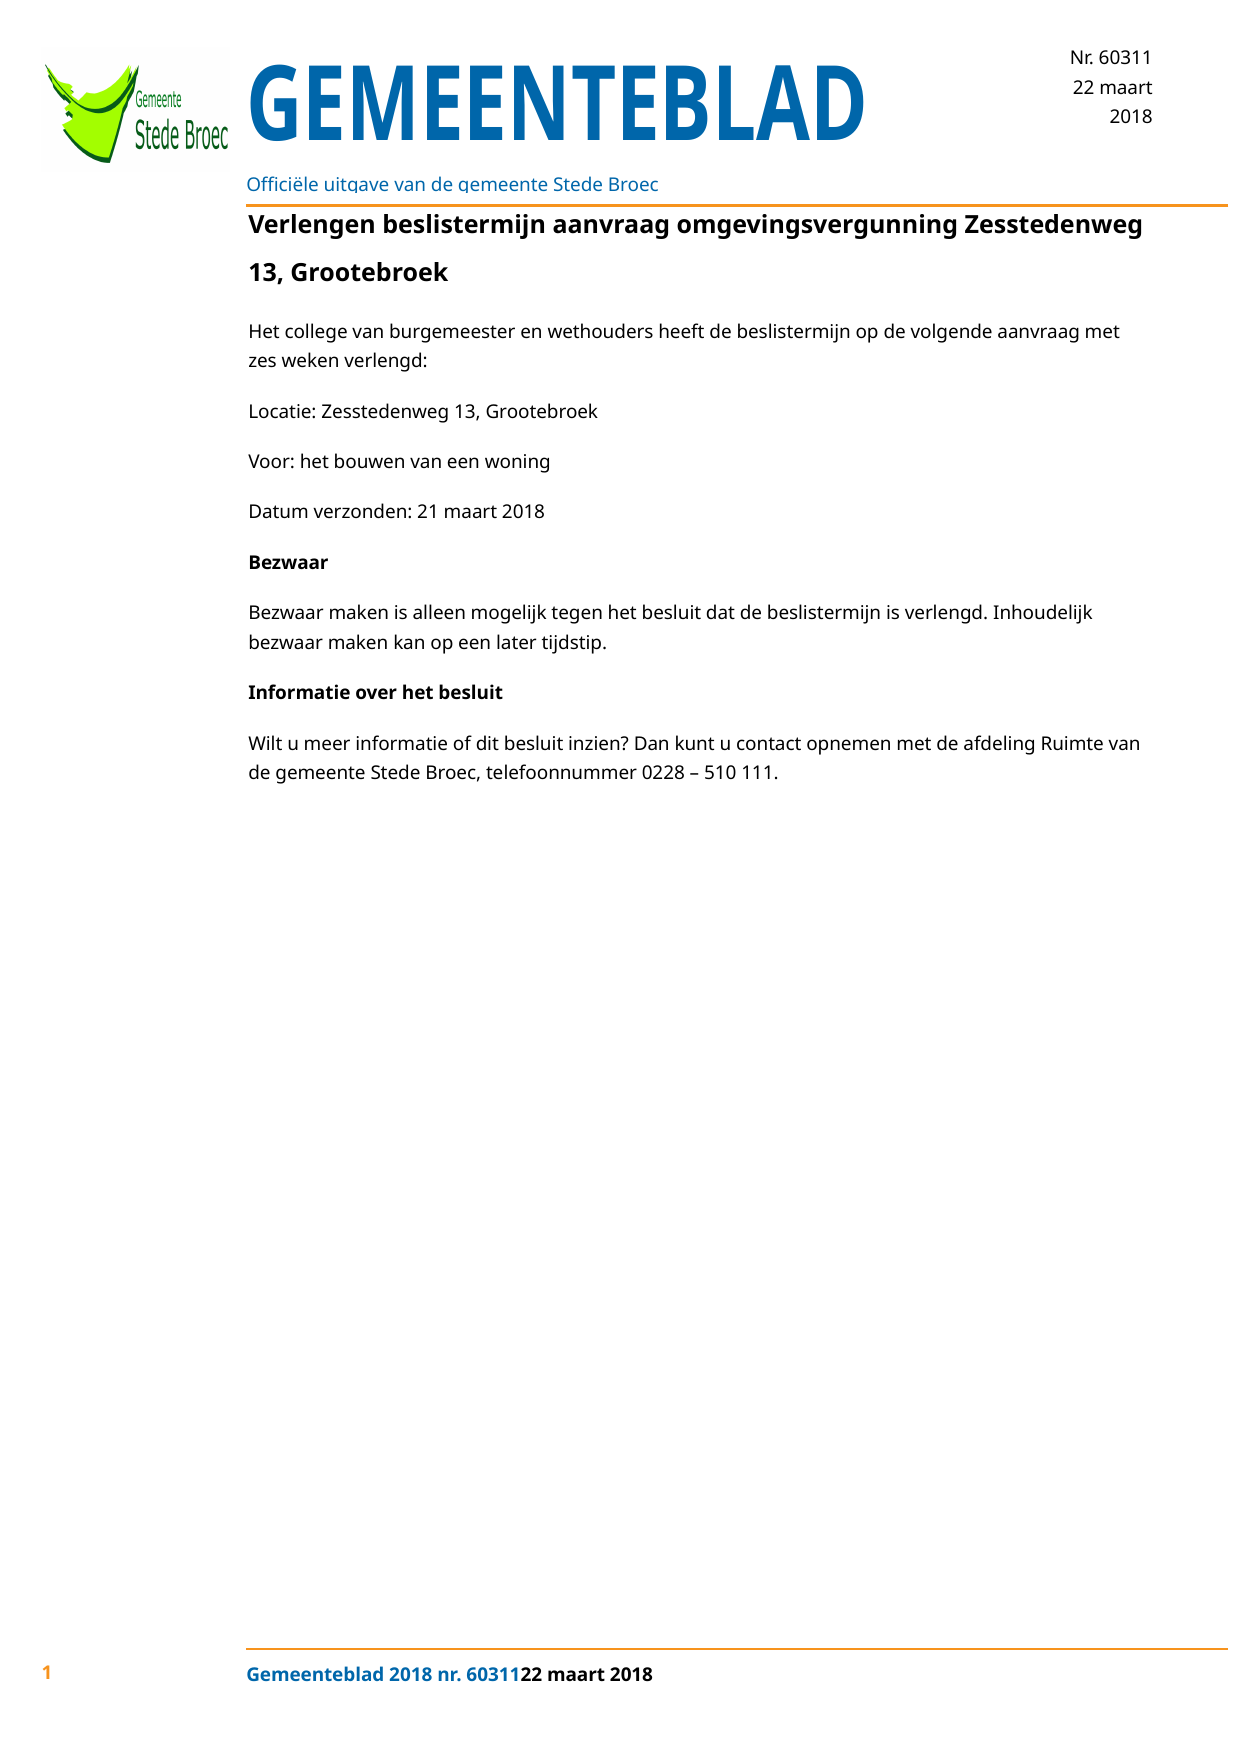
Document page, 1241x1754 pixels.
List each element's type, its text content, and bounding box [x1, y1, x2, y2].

text Locatie: Zesstedenweg 13, Grootebroek [248, 398, 1152, 424]
text Bezwaar maken is alleen mogelijk tegen het besluit dat de beslistermijn is verlengd. Inhoudelijk bezwaar maken kan op een later tijdstip. [248, 599, 1152, 655]
text Wilt u meer informatie of dit besluit inzien? Dan kunt u contact opnemen met de afdeling Ruimte van de gemeente Stede Broec, telefoonnummer 0228 – 510 111. [248, 730, 1152, 785]
picture [41, 47, 231, 172]
text Voor: het bouwen van een woning [248, 448, 1152, 474]
text Het college van burgemeester en wethouders heeft de beslistermijn op de volgende aanvraag met zes weken verlengd: [248, 318, 1152, 373]
text Bezwaar [248, 549, 1152, 575]
text Informatie over het besluit [248, 679, 1152, 705]
text Datum verzonden: 21 maart 2018 [248, 499, 1152, 524]
text Verlengen beslistermijn aanvraag omgevingsvergunning Zesstedenweg 13, Grootebroek [248, 207, 1152, 288]
